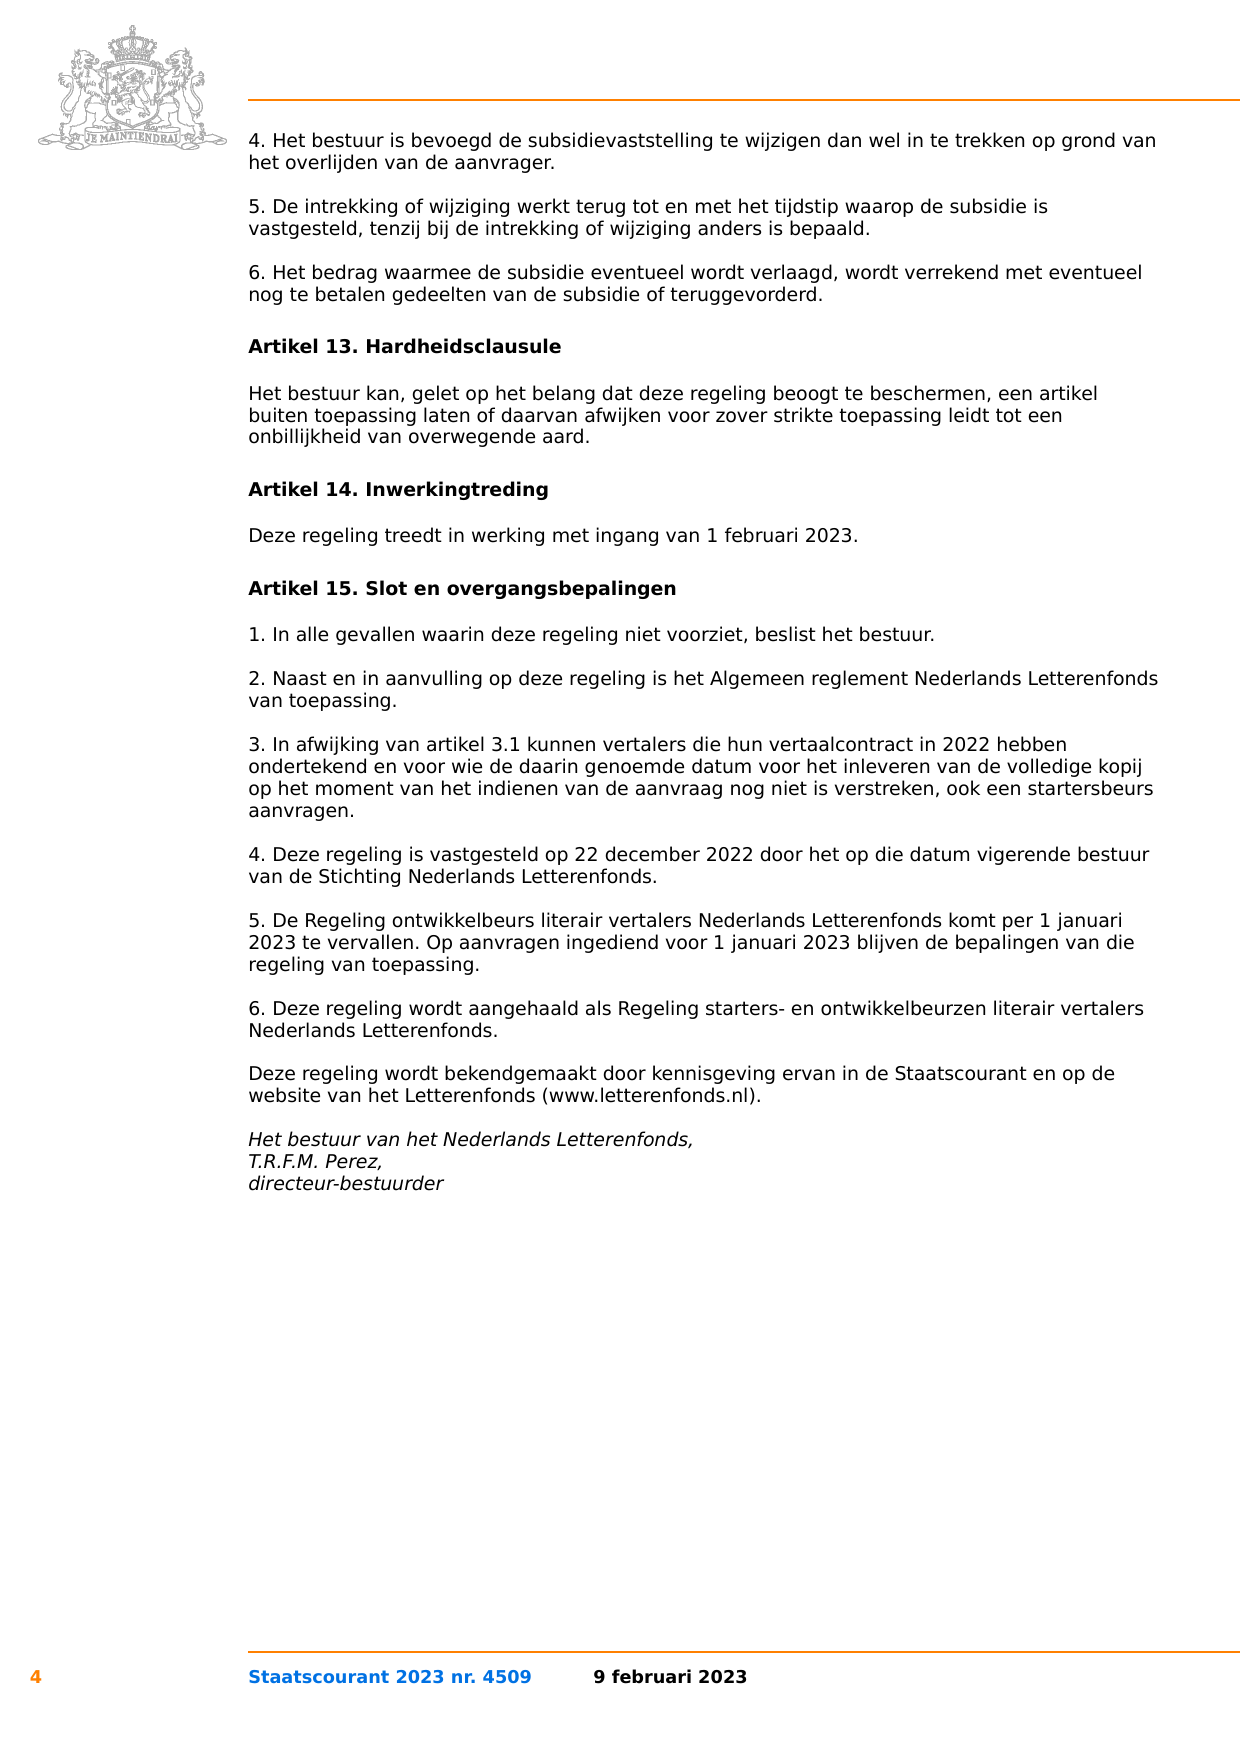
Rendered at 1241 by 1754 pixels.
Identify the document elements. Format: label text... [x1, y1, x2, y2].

text 5. De Regeling ontwikkelbeurs literair vertalers Nederlands Letterenfonds komt per 1 januari 2023 te vervallen. Op aanvragen ingediend voor 1 januari 2023 blijven de bepalingen van die regeling van toepassing. [248, 910, 1163, 976]
text Het bestuur kan, gelet op het belang dat deze regeling beoogt te beschermen, een artikel buiten toepassing laten of daarvan afwijken voor zover strikte toepassing leidt tot een onbillijkheid van overwegende aard. [248, 382, 1163, 448]
text 3. In afwijking van artikel 3.1 kunnen vertalers die hun vertaalcontract in 2022 hebben ondertekend en voor wie de daarin genoemde datum voor het inleveren van de volledige kopij op het moment van het indienen van de aanvraag nog niet is verstreken, ook een startersbeurs aanvragen. [248, 734, 1163, 822]
text 2. Naast en in aanvulling op deze regeling is het Algemeen reglement Nederlands Letterenfonds van toepassing. [248, 668, 1163, 712]
text 6. Het bedrag waarmee de subsidie eventueel wordt verlaagd, wordt verrekend met eventueel nog te betalen gedeelten van de subsidie of teruggevorderd. [248, 262, 1163, 306]
text Het bestuur van het Nederlands Letterenfonds, T.R.F.M. Perez, directeur-bestuurder [248, 1129, 1163, 1195]
picture [38, 25, 227, 150]
text Deze regeling wordt bekendgemaakt door kennisgeving ervan in de Staatscourant en op de website van het Letterenfonds (www.letterenfonds.nl). [248, 1063, 1163, 1107]
subtitle Artikel 13. Hardheidsclausule [248, 336, 1163, 357]
text 4. Deze regeling is vastgesteld op 22 december 2022 door het op die datum vigerende bestuur van de Stichting Nederlands Letterenfonds. [248, 844, 1163, 888]
text 5. De intrekking of wijziging werkt terug tot en met het tijdstip waarop de subsidie is vastgesteld, tenzij bij de intrekking of wijziging anders is bepaald. [248, 196, 1163, 240]
text Deze regeling treedt in werking met ingang van 1 februari 2023. [248, 525, 1163, 547]
text 4. Het bestuur is bevoegd de subsidievaststelling te wijzigen dan wel in te trekken op grond van het overlijden van de aanvrager. [248, 130, 1163, 174]
subtitle Artikel 15. Slot en overgangsbepalingen [248, 577, 1163, 599]
text 6. Deze regeling wordt aangehaald als Regeling starters- en ontwikkelbeurzen literair vertalers Nederlands Letterenfonds. [248, 997, 1163, 1041]
text 1. In alle gevallen waarin deze regeling niet voorziet, beslist het bestuur. [248, 624, 1163, 646]
subtitle Artikel 14. Inwerkingtreding [248, 478, 1163, 500]
